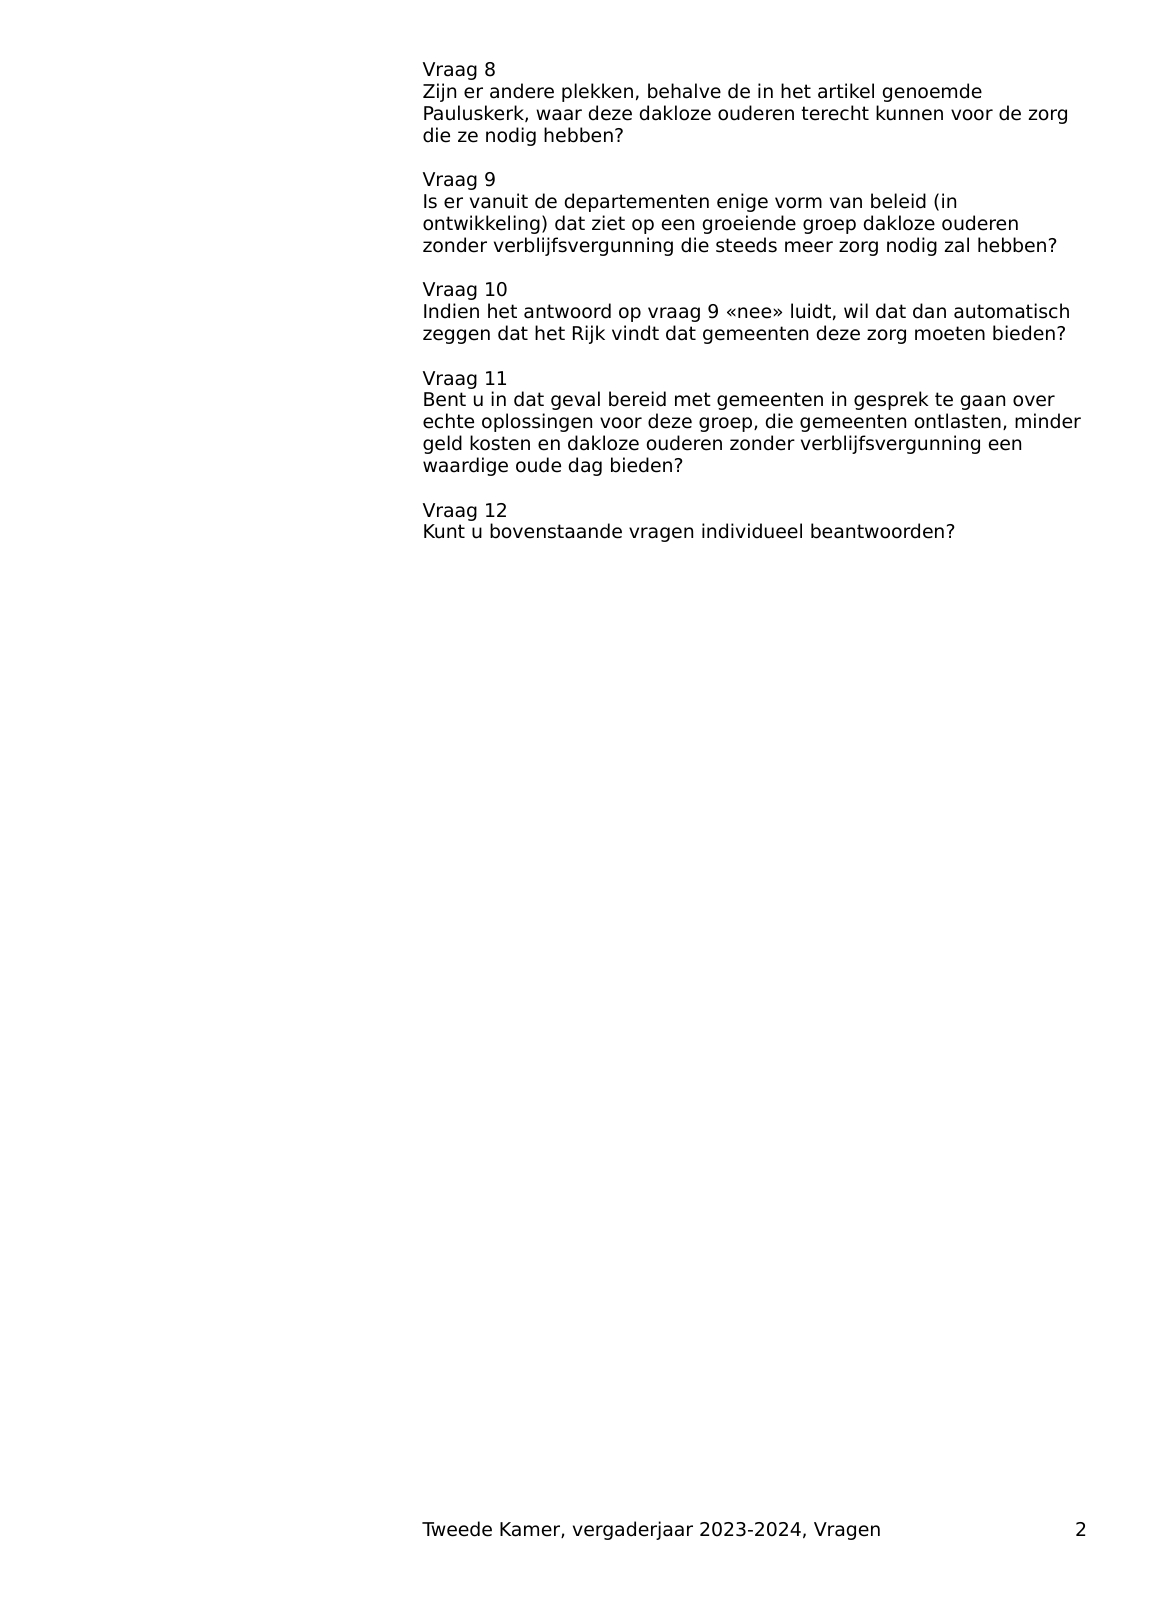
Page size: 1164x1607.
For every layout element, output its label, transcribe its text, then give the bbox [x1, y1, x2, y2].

text Vraag 10 [422, 279, 1087, 301]
text Zijn er andere plekken, behalve de in het artikel genoemde Pauluskerk, waar deze dakloze ouderen terecht kunnen voor de zorg die ze nodig hebben? [422, 81, 1087, 147]
text Kunt u bovenstaande vragen individueel beantwoorden? [422, 521, 1087, 543]
text Vraag 11 [422, 367, 1087, 389]
text Vraag 12 [422, 499, 1087, 521]
text Vraag 8 [422, 59, 1087, 81]
text Is er vanuit de departementen enige vorm van beleid (in ontwikkeling) dat ziet op een groeiende groep dakloze ouderen zonder verblijfsvergunning die steeds meer zorg nodig zal hebben? [422, 191, 1087, 257]
text Vraag 9 [422, 169, 1087, 191]
text Indien het antwoord op vraag 9 «nee» luidt, wil dat dan automatisch zeggen dat het Rijk vindt dat gemeenten deze zorg moeten bieden? [422, 301, 1087, 345]
text Bent u in dat geval bereid met gemeenten in gesprek te gaan over echte oplossingen voor deze groep, die gemeenten ontlasten, minder geld kosten en dakloze ouderen zonder verblijfsvergunning een waardige oude dag bieden? [422, 389, 1087, 477]
